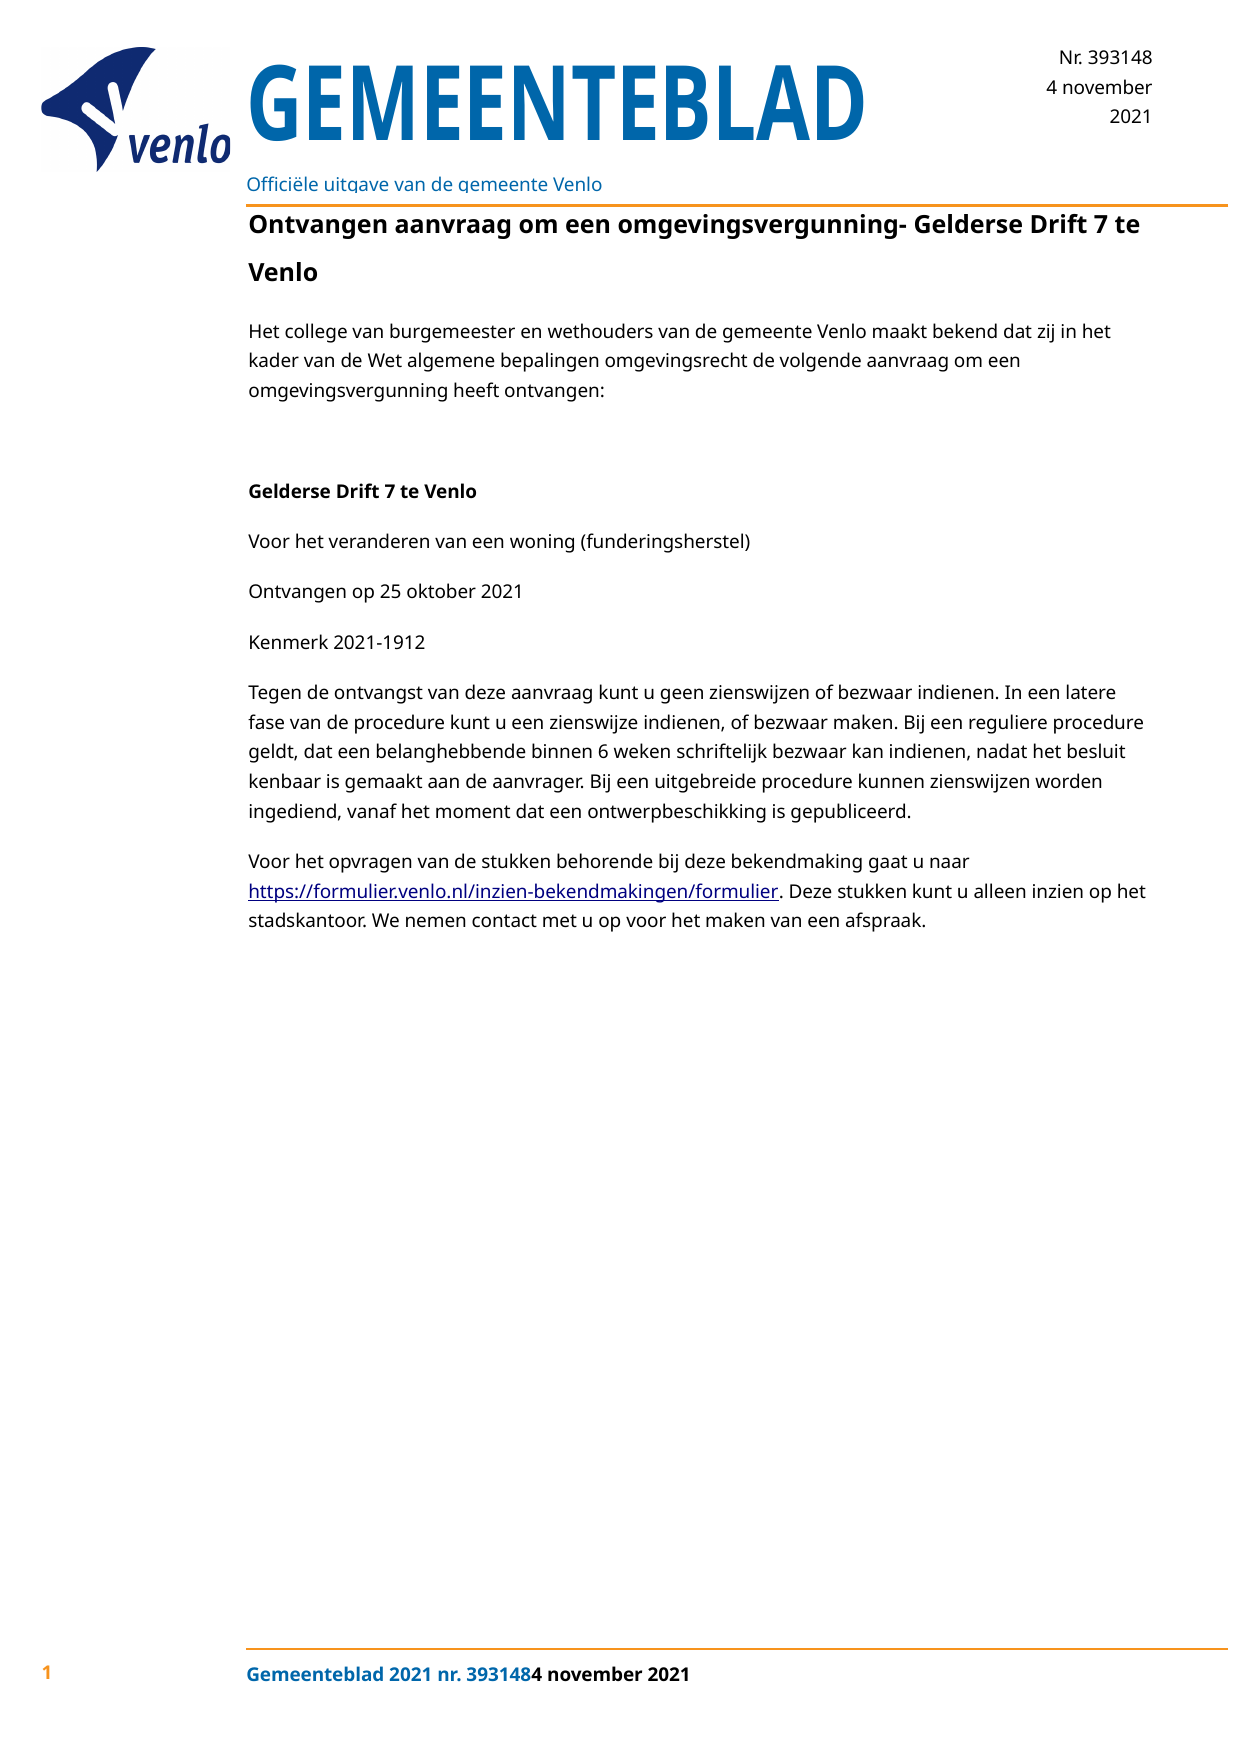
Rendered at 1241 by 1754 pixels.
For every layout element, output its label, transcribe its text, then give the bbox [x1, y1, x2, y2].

text Ontvangen aanvraag om een omgevingsvergunning- Gelderse Drift 7 te Venlo [248, 207, 1152, 288]
text Kenmerk 2021-1912 [248, 629, 1152, 655]
text Voor het opvragen van de stukken behorende bij deze bekendmaking gaat u naar https://formulier.venlo.nl/inzien-bekendmakingen/formulier. Deze stukken kunt u alleen inzien op het stadskantoor. We nemen contact met u op voor het maken van een afspraak. [248, 848, 1152, 933]
text Gelderse Drift 7 te Venlo [248, 478, 1152, 504]
text Tegen de ontvangst van deze aanvraag kunt u geen zienswijzen of bezwaar indienen. In een latere fase van de procedure kunt u een zienswijze indienen, of bezwaar maken. Bij een reguliere procedure geldt, dat een belanghebbende binnen 6 weken schriftelijk bezwaar kan indienen, nadat het besluit kenbaar is gemaakt aan de aanvrager. Bij een uitgebreide procedure kunnen zienswijzen worden ingediend, vanaf het moment dat een ontwerpbeschikking is gepubliceerd. [248, 679, 1152, 824]
text Ontvangen op 25 oktober 2021 [248, 579, 1152, 604]
text Het college van burgemeester en wethouders van de gemeente Venlo maakt bekend dat zij in het kader van de Wet algemene bepalingen omgevingsrecht de volgende aanvraag om een omgevingsvergunning heeft ontvangen: [248, 318, 1152, 403]
text Voor het veranderen van een woning (funderingsherstel) [248, 528, 1152, 554]
picture [41, 47, 231, 172]
